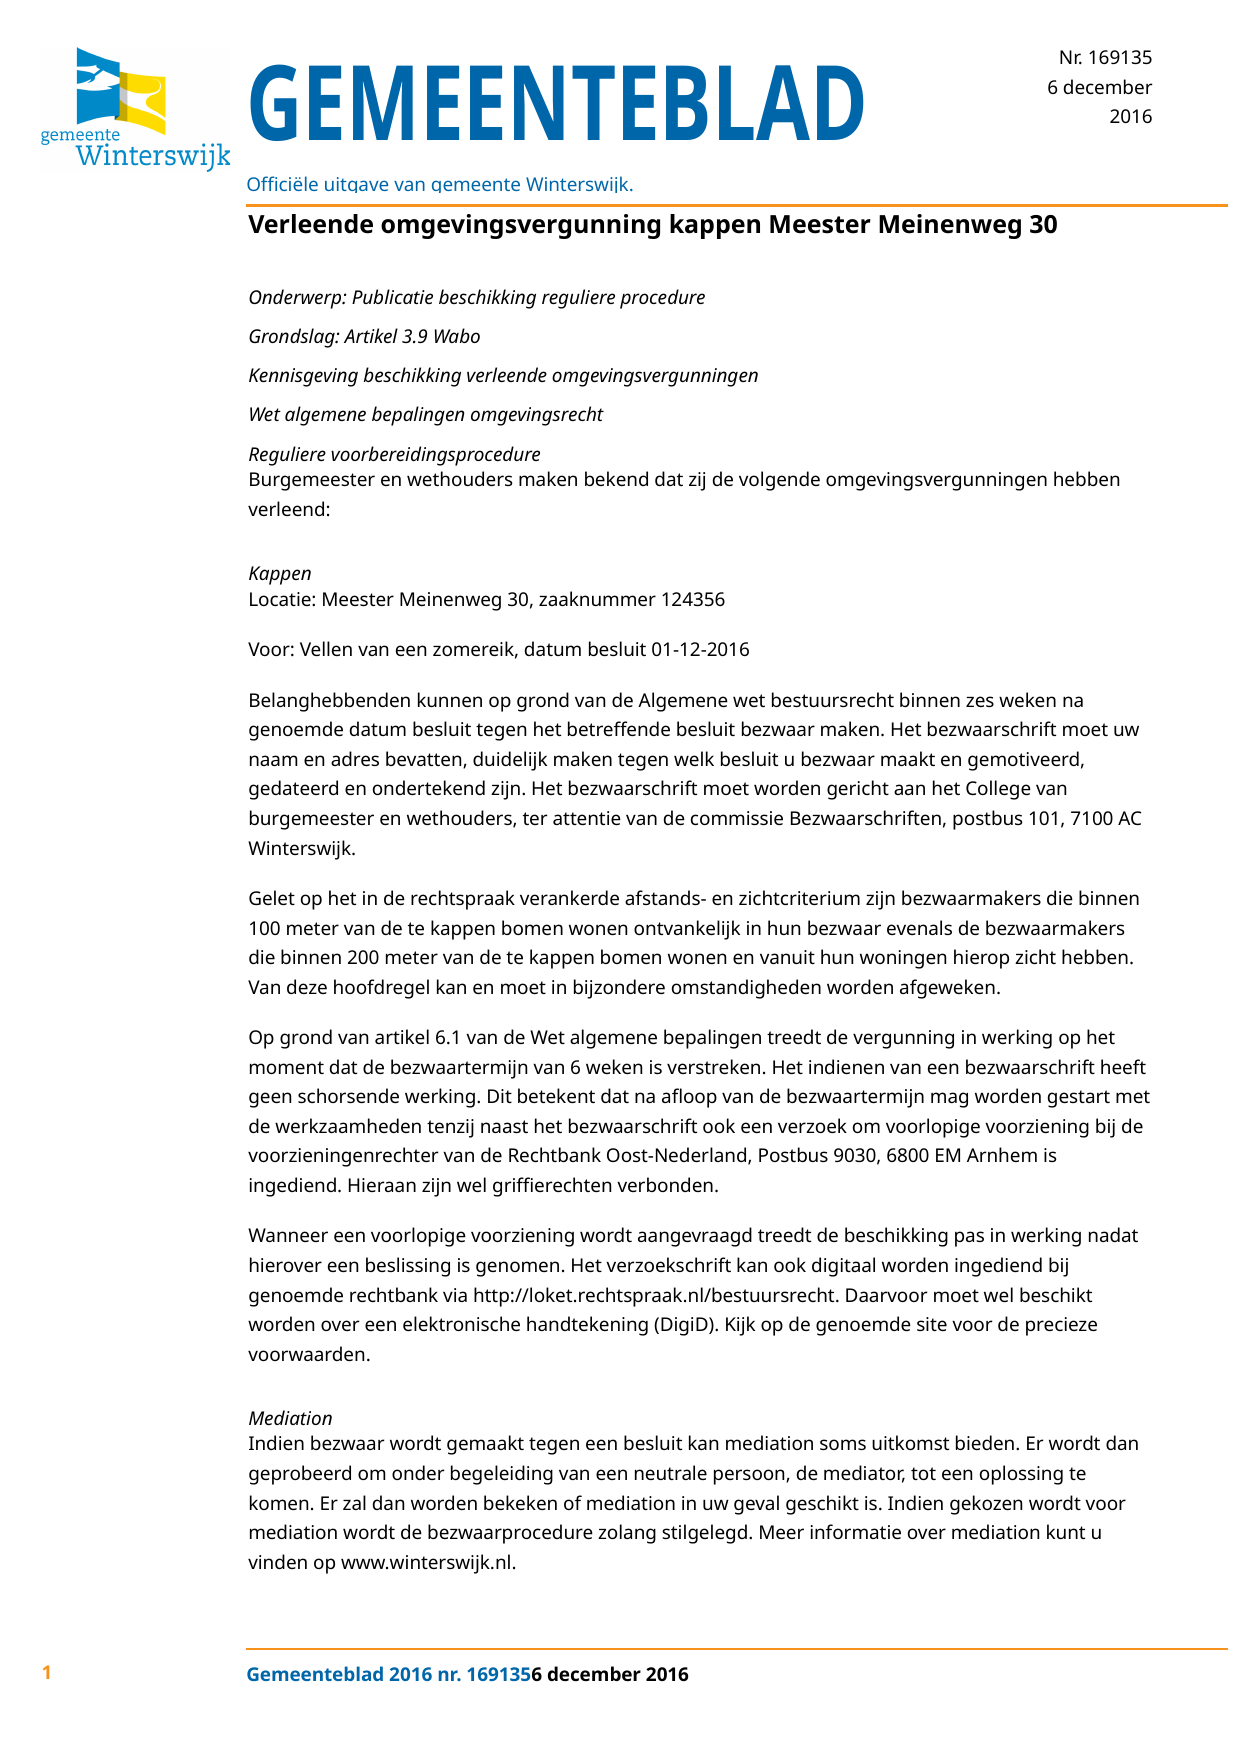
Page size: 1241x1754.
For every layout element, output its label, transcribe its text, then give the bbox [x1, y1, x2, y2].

text Verleende omgevingsvergunning kappen Meester Meinenweg 30 [248, 207, 1152, 241]
text Reguliere voorbereidingsprocedure [248, 441, 1152, 467]
text Onderwerp: Publicatie beschikking reguliere procedure [248, 284, 1152, 309]
picture [225, 153, 231, 162]
text Op grond van artikel 6.1 van de Wet algemene bepalingen treedt de vergunning in werking op het moment dat de bezwaartermijn van 6 weken is verstreken. Het indienen van een bezwaarschrift heeft geen schorsende werking. Dit betekent dat na afloop van de bezwaartermijn mag worden gestart met de werkzaamheden tenzij naast het bezwaarschrift ook een verzoek om voorlopige voorziening bij de voorzieningenrechter van de Rechtbank Oost-Nederland, Postbus 9030, 6800 EM Arnhem is ingediend. Hieraan zijn wel griffierechten verbonden. [248, 1024, 1152, 1198]
text Locatie: Meester Meinenweg 30, zaaknummer 124356 [248, 586, 1152, 612]
text Kappen [248, 560, 1152, 586]
text Kennisgeving beschikking verleende omgevingsvergunningen [248, 362, 1152, 388]
text Burgemeester en wethouders maken bekend dat zij de volgende omgevingsvergunningen hebben verleend: [248, 467, 1152, 522]
text Gelet op het in de rechtspraak verankerde afstands- en zichtcriterium zijn bezwaarmakers die binnen 100 meter van de te kappen bomen wonen ontvankelijk in hun bezwaar evenals de bezwaarmakers die binnen 200 meter van de te kappen bomen wonen en vanuit hun woningen hierop zicht hebben. Van deze hoofdregel kan en moet in bijzondere omstandigheden worden afgeweken. [248, 885, 1152, 999]
text Voor: Vellen van een zomereik, datum besluit 01-12-2016 [248, 636, 1152, 662]
text Grondslag: Artikel 3.9 Wabo [248, 323, 1152, 349]
text Belanghebbenden kunnen op grond van de Algemene wet bestuursrecht binnen zes weken na genoemde datum besluit tegen het betreffende besluit bezwaar maken. Het bezwaarschrift moet uw naam en adres bevatten, duidelijk maken tegen welk besluit u bezwaar maakt en gemotiveerd, gedateerd en ondertekend zijn. Het bezwaarschrift moet worden gericht aan het College van burgemeester en wethouders, ter attentie van de commissie Bezwaarschriften, postbus 101, 7100 AC Winterswijk. [248, 687, 1152, 860]
text Indien bezwaar wordt gemaakt tegen een besluit kan mediation soms uitkomst bieden. Er wordt dan geprobeerd om onder begeleiding van een neutrale persoon, de mediator, tot een oplossing te komen. Er zal dan worden bekeken of mediation in uw geval geschikt is. Indien gekozen wordt voor mediation wordt de bezwaarprocedure zolang stilgelegd. Meer informatie over mediation kunt u vinden op www.winterswijk.nl. [248, 1431, 1152, 1575]
text Mediation [248, 1405, 1152, 1431]
picture [41, 47, 231, 172]
text Wanneer een voorlopige voorziening wordt aangevraagd treedt de beschikking pas in werking nadat hierover een beslissing is genomen. Het verzoekschrift kan ook digitaal worden ingediend bij genoemde rechtbank via http://loket.rechtspraak.nl/bestuursrecht. Daarvoor moet wel beschikt worden over een elektronische handtekening (DigiD). Kijk op de genoemde site voor de precieze voorwaarden. [248, 1223, 1152, 1367]
text Wet algemene bepalingen omgevingsrecht [248, 402, 1152, 427]
